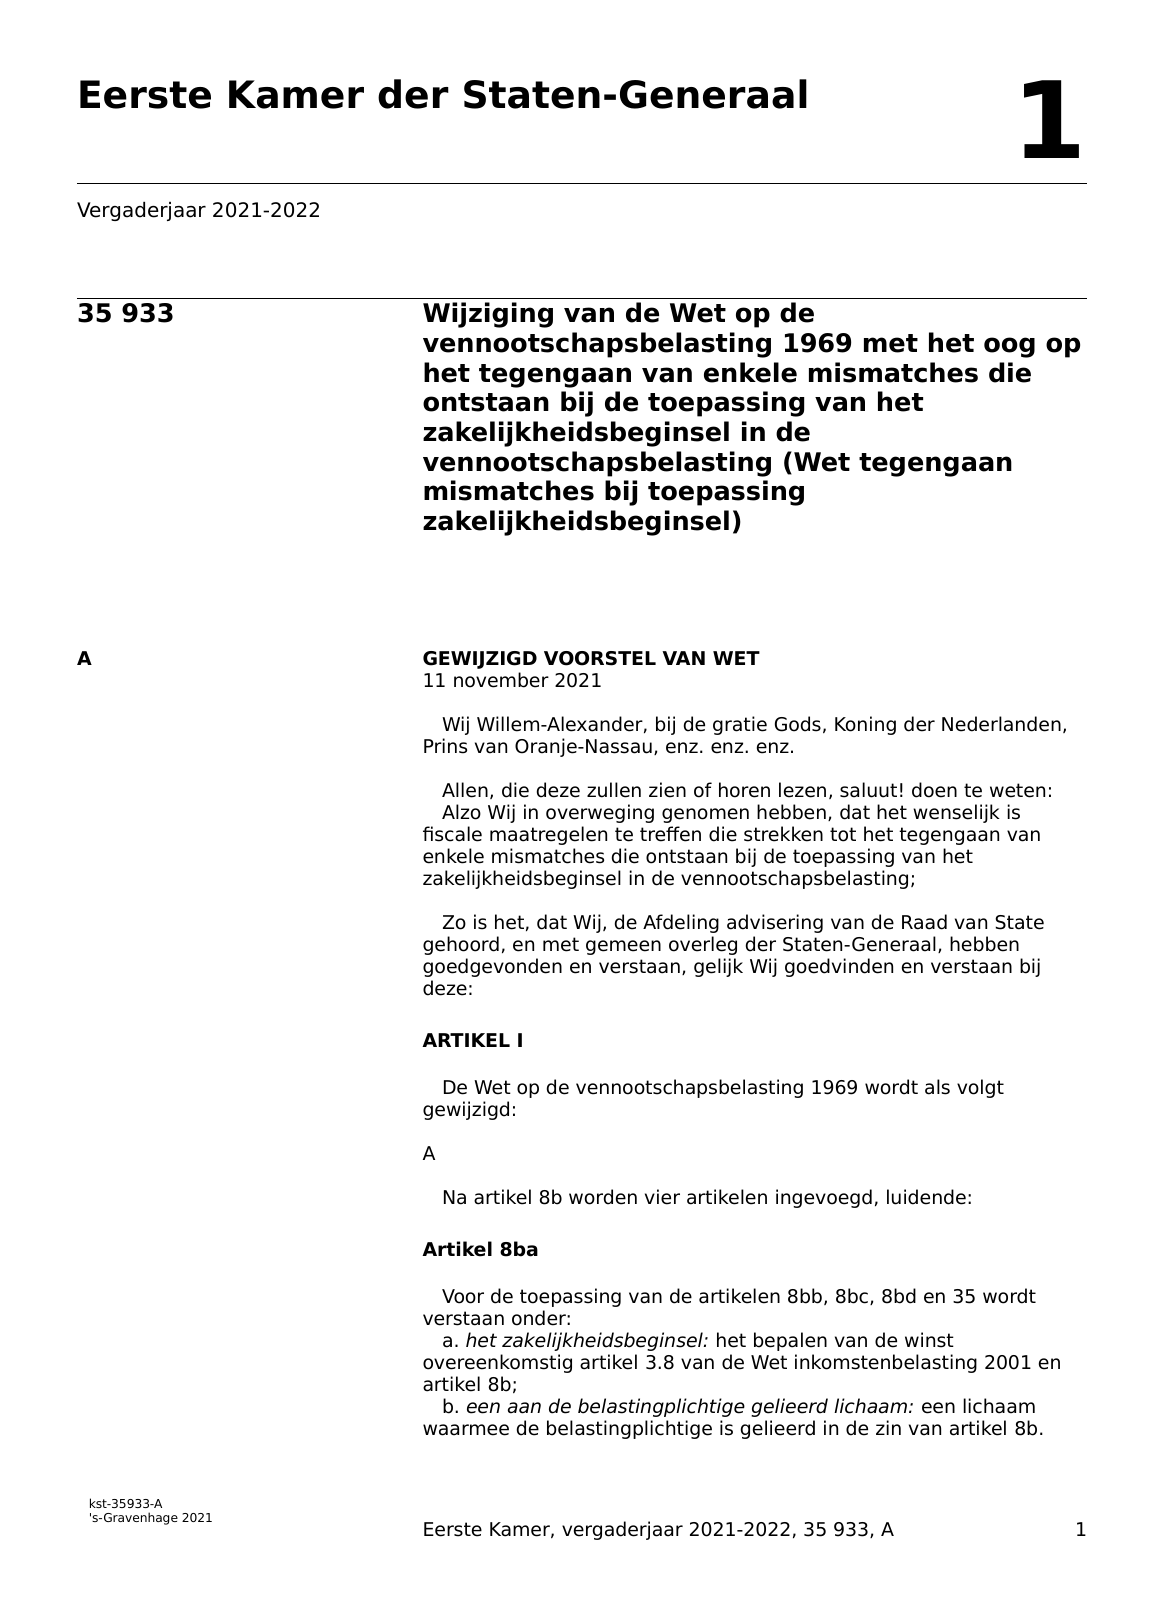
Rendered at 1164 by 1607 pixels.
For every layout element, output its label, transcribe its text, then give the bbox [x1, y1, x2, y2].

subtitle Artikel 8ba [422, 1239, 1087, 1261]
text b. een aan de belastingplichtige gelieerd lichaam: een lichaam waarmee de belastingplichtige is gelieerd in de zin van artikel 8b. [422, 1396, 1087, 1440]
text De Wet op de vennootschapsbelasting 1969 wordt als volgt gewijzigd: [422, 1077, 1087, 1121]
table_header 1 [886, 59, 1087, 183]
table_header Eerste Kamer der Staten-Generaal [77, 59, 886, 183]
text Alzo Wij in overweging genomen hebben, dat het wenselijk is fiscale maatregelen te treffen die strekken tot het tegengaan van enkele mismatches die ontstaan bij de toepassing van het zakelijkheidsbeginsel in de vennootschapsbelasting; [422, 802, 1087, 890]
text Zo is het, dat Wij, de Afdeling advisering van de Raad van State gehoord, en met gemeen overleg der Staten-Generaal, hebben goedgevonden en verstaan, gelijk Wij goedvinden en verstaan bij deze: [422, 912, 1087, 1000]
text 11 november 2021 [422, 669, 1087, 691]
text 's-Gravenhage 2021 [88, 1511, 323, 1525]
text kst-35933-A [88, 1497, 323, 1511]
text A [422, 1143, 1087, 1165]
text Na artikel 8b worden vier artikelen ingevoegd, luidende: [422, 1187, 1087, 1209]
subtitle ARTIKEL I [422, 1030, 1087, 1052]
text Voor de toepassing van de artikelen 8bb, 8bc, 8bd en 35 wordt verstaan onder: [422, 1286, 1087, 1330]
subtitle A GEWIJZIGD VOORSTEL VAN WET [77, 647, 1087, 669]
table_cell Vergaderjaar 2021-2022 [77, 184, 1087, 298]
text Allen, die deze zullen zien of horen lezen, saluut! doen te weten: [422, 780, 1087, 802]
subtitle 35 933 Wijziging van de Wet op de vennootschapsbelasting 1969 met het oog op het tegengaan van enkele mismatches die ontstaan bij de toepassing van het zakelijkheidsbeginsel in de vennootschapsbelasting (Wet tegengaan mismatches bij toepassing zakelijkheidsbeginsel) [77, 299, 1087, 536]
text Wij Willem-Alexander, bij de gratie Gods, Koning der Nederlanden, Prins van Oranje-Nassau, enz. enz. enz. [422, 714, 1087, 758]
text a. het zakelijkheidsbeginsel: het bepalen van de winst overeenkomstig artikel 3.8 van de Wet inkomstenbelasting 2001 en artikel 8b; [422, 1330, 1087, 1396]
